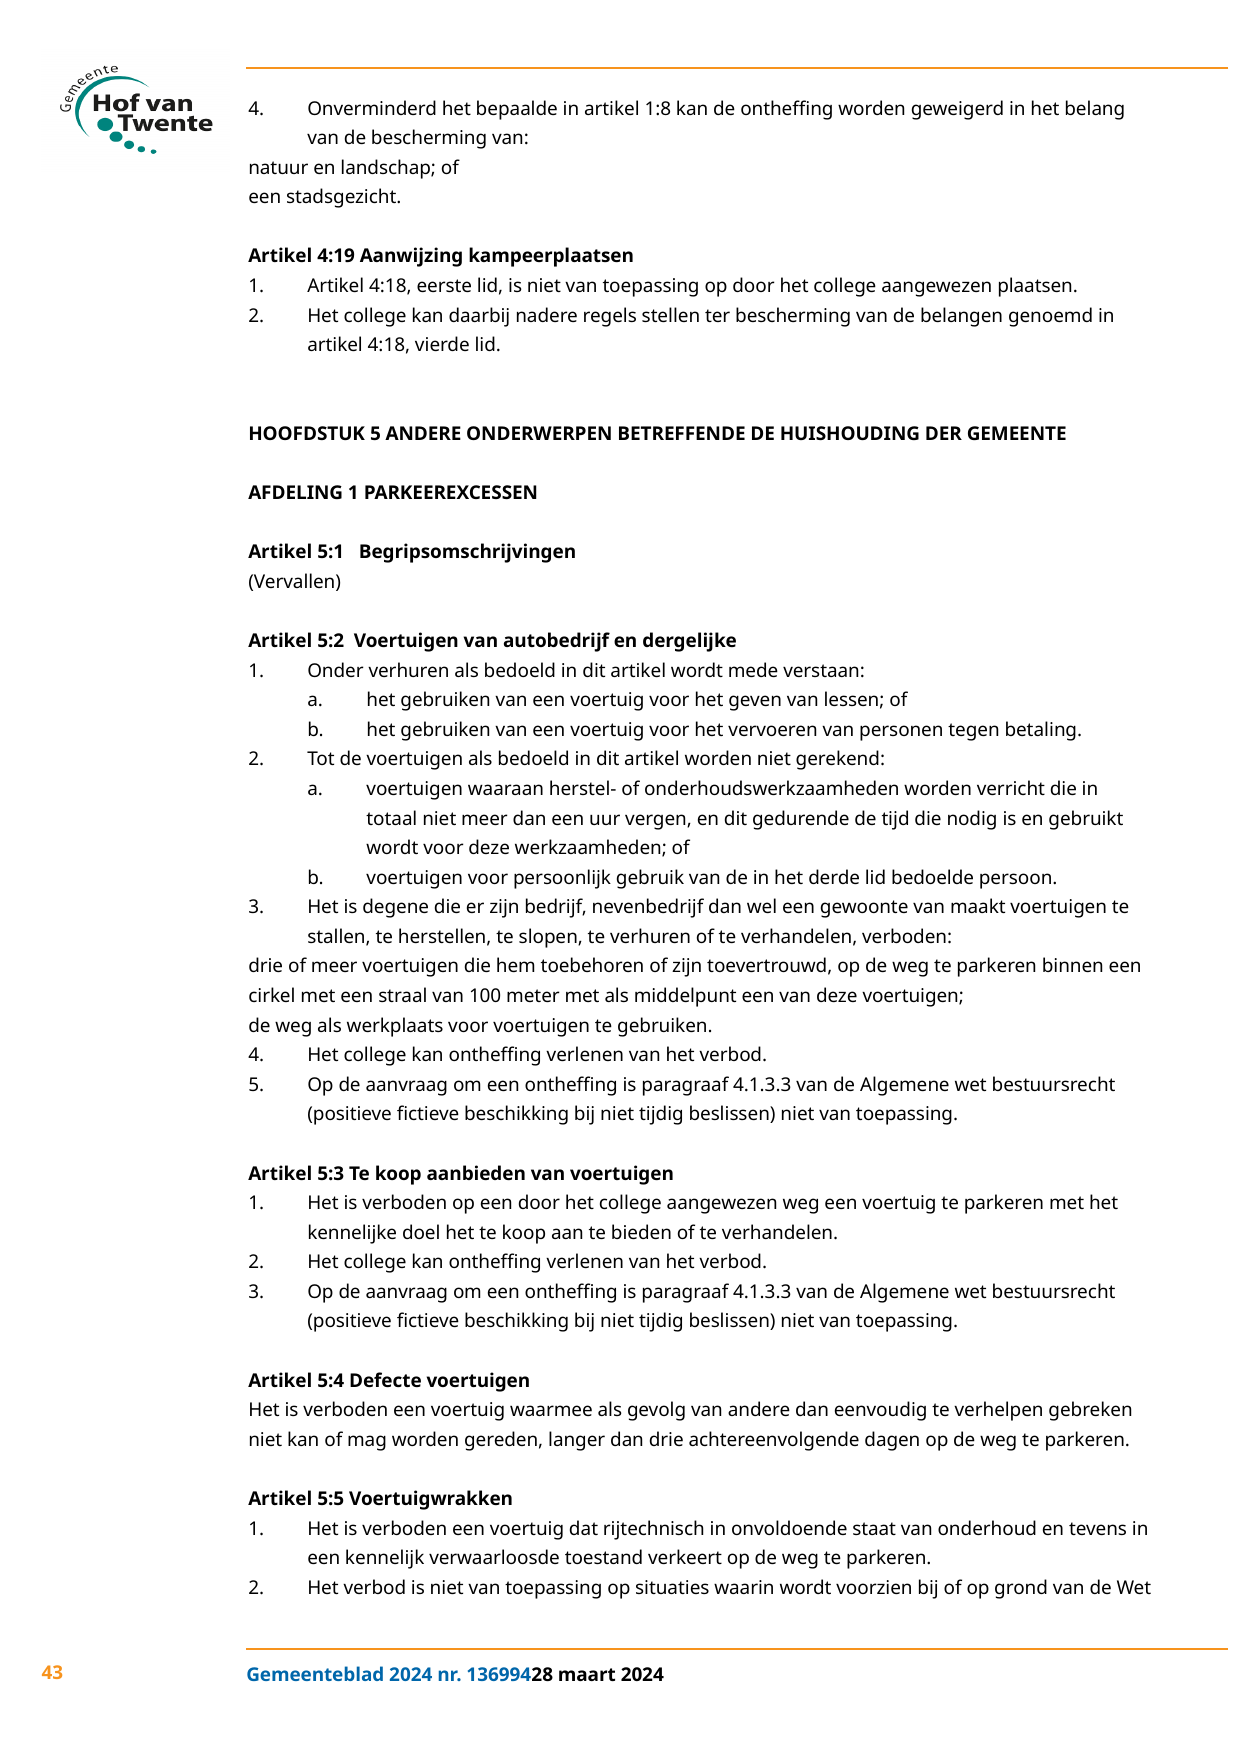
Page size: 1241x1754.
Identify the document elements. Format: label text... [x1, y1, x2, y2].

picture [41, 47, 231, 172]
list voertuigen waaraan herstel- of onderhoudswerkzaamheden worden verricht die in totaal niet meer dan een uur vergen, en dit gedurende de tijd die nodig is en gebruikt wordt voor deze werkzaamheden; of [307, 775, 1152, 860]
list Tot de voertuigen als bedoeld in dit artikel worden niet gerekend: [248, 746, 1152, 771]
text drie of meer voertuigen die hem toebehoren of zijn toevertrouwd, op de weg te parkeren binnen een cirkel met een straal van 100 meter met als middelpunt een van deze voertuigen; [248, 953, 1152, 1008]
list Het college kan ontheffing verlenen van het verbod. [248, 1248, 1152, 1274]
text Artikel 5:2 Voertuigen van autobedrijf en dergelijke [248, 627, 1152, 653]
text (Vervallen) [248, 568, 1152, 594]
list Op de aanvraag om een ontheffing is paragraaf 4.1.3.3 van de Algemene wet bestuursrecht (positieve fictieve beschikking bij niet tijdig beslissen) niet van toepassing. [248, 1071, 1152, 1126]
list voertuigen voor persoonlijk gebruik van de in het derde lid bedoelde persoon. [307, 864, 1152, 890]
list Het college kan ontheffing verlenen van het verbod. [248, 1041, 1152, 1067]
list Het is verboden een voertuig dat rijtechnisch in onvoldoende staat van onderhoud en tevens in een kennelijk verwaarloosde toestand verkeert op de weg te parkeren. [248, 1515, 1152, 1570]
list Onverminderd het bepaalde in artikel 1:8 kan de ontheffing worden geweigerd in het belang van de bescherming van: [248, 95, 1152, 150]
text HOOFDSTUK 5 ANDERE ONDERWERPEN BETREFFENDE DE HUISHOUDING DER GEMEENTE [248, 420, 1152, 446]
text Het is verboden een voertuig waarmee als gevolg van andere dan eenvoudig te verhelpen gebreken niet kan of mag worden gereden, langer dan drie achtereenvolgende dagen op de weg te parkeren. [248, 1396, 1152, 1452]
text Artikel 5:5 Voertuigwrakken [248, 1485, 1152, 1511]
list Onder verhuren als bedoeld in dit artikel wordt mede verstaan: [248, 657, 1152, 683]
list Het is degene die er zijn bedrijf, nevenbedrijf dan wel een gewoonte van maakt voertuigen te stallen, te herstellen, te slopen, te verhuren of te verhandelen, verboden: [248, 893, 1152, 949]
list Het college kan daarbij nadere regels stellen ter bescherming van de belangen genoemd in artikel 4:18, vierde lid. [248, 302, 1152, 357]
text de weg als werkplaats voor voertuigen te gebruiken. [248, 1012, 1152, 1038]
list Op de aanvraag om een ontheffing is paragraaf 4.1.3.3 van de Algemene wet bestuursrecht (positieve fictieve beschikking bij niet tijdig beslissen) niet van toepassing. [248, 1278, 1152, 1333]
text Artikel 5:1 Begripsomschrijvingen [248, 538, 1152, 564]
text Artikel 5:4 Defecte voertuigen [248, 1367, 1152, 1393]
text Artikel 5:3 Te koop aanbieden van voertuigen [248, 1160, 1152, 1186]
list Het verbod is niet van toepassing op situaties waarin wordt voorzien bij of op grond van de Wet [248, 1574, 1152, 1600]
text Artikel 4:19 Aanwijzing kampeerplaatsen [248, 243, 1152, 268]
list het gebruiken van een voertuig voor het vervoeren van personen tegen betaling. [307, 716, 1152, 742]
text een stadsgezicht. [248, 183, 1152, 209]
text AFDELING 1 PARKEEREXCESSEN [248, 479, 1152, 505]
text natuur en landschap; of [248, 154, 1152, 180]
list Artikel 4:18, eerste lid, is niet van toepassing op door het college aangewezen plaatsen. [248, 272, 1152, 298]
list het gebruiken van een voertuig voor het geven van lessen; of [307, 686, 1152, 712]
list Het is verboden op een door het college aangewezen weg een voertuig te parkeren met het kennelijke doel het te koop aan te bieden of te verhandelen. [248, 1189, 1152, 1245]
